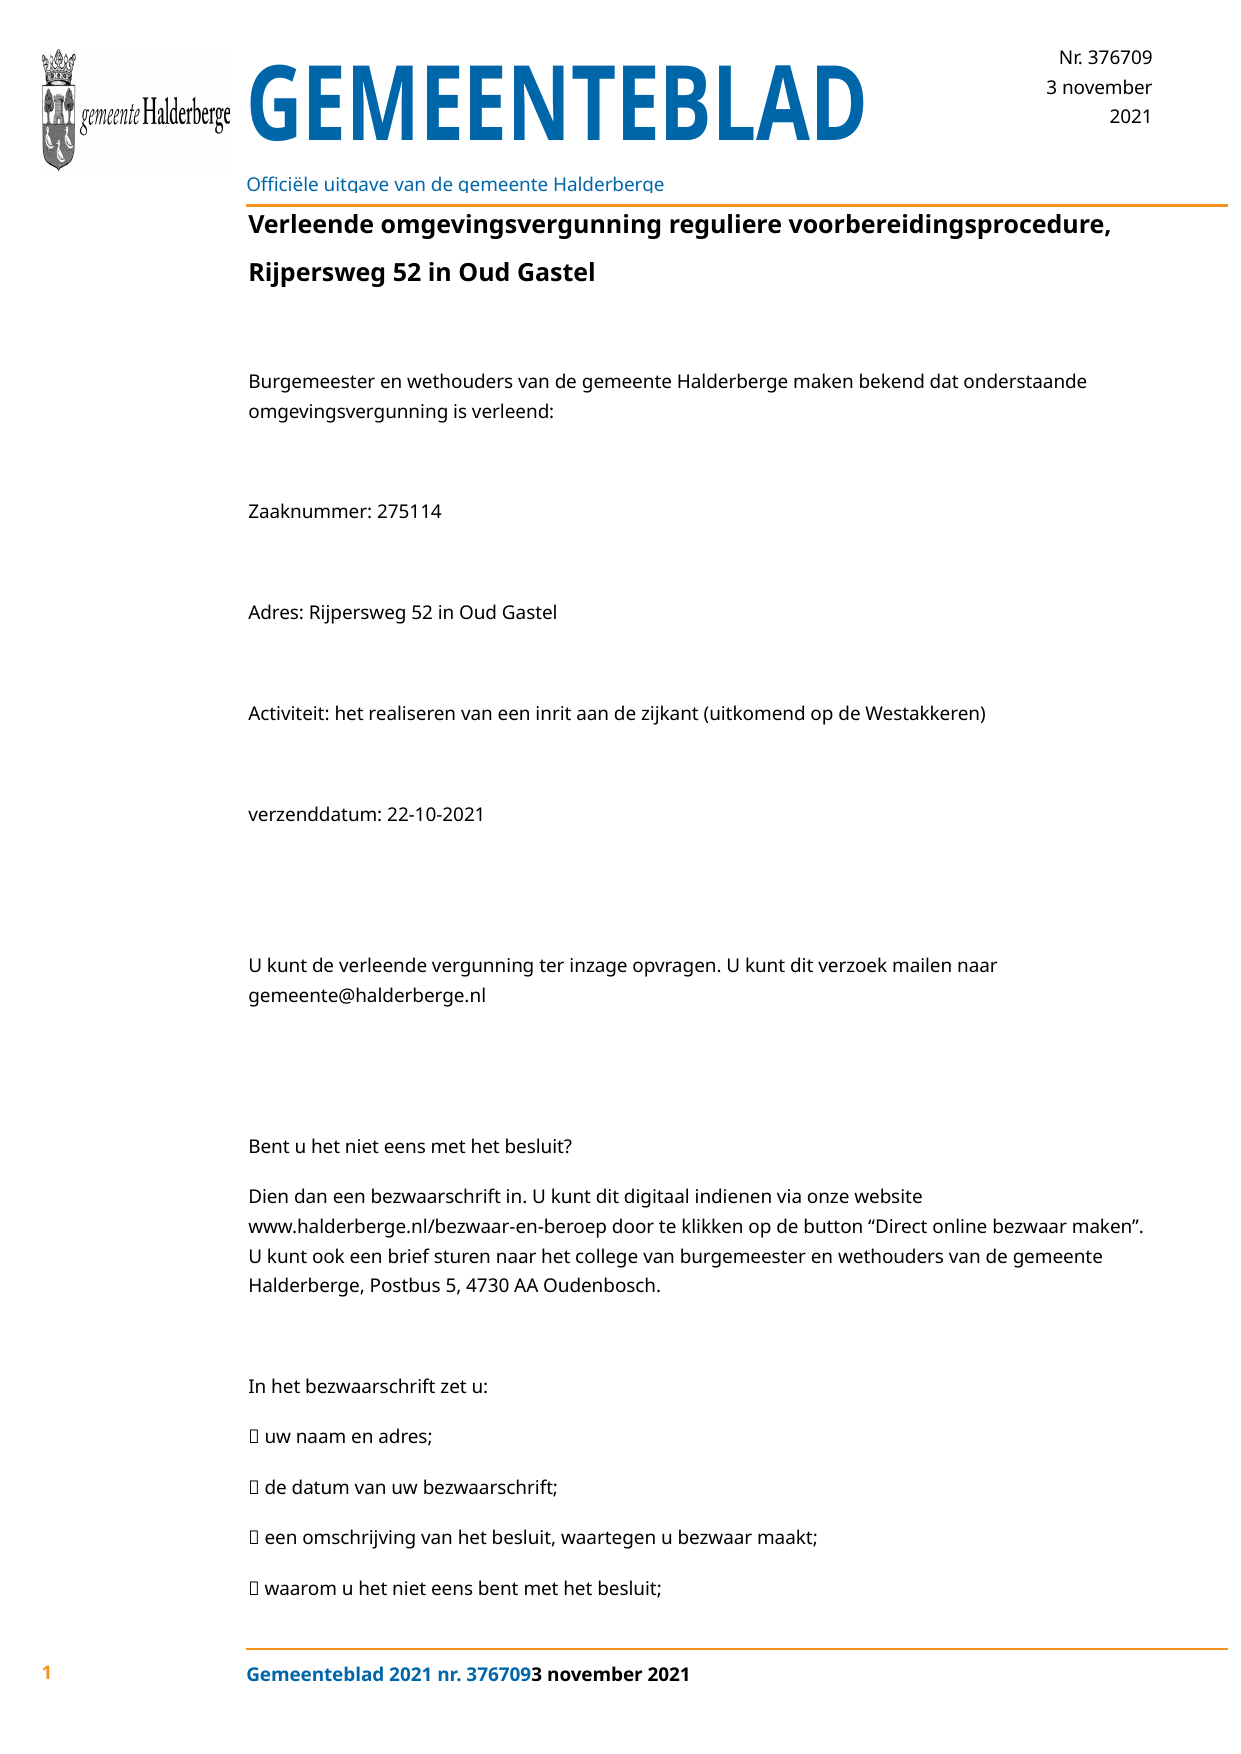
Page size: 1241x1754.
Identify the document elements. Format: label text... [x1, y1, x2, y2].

text verzenddatum: 22-10-2021 [248, 801, 1152, 827]
text Zaaknummer: 275114 [248, 499, 1152, 524]
text Adres: Rijpersweg 52 in Oud Gastel [248, 599, 1152, 625]
text  waarom u het niet eens bent met het besluit; [248, 1575, 1152, 1601]
text  uw naam en adres; [248, 1424, 1152, 1449]
text  een omschrijving van het besluit, waartegen u bezwaar maakt; [248, 1524, 1152, 1550]
picture [41, 47, 231, 172]
text Verleende omgevingsvergunning reguliere voorbereidingsprocedure, Rijpersweg 52 in Oud Gastel [248, 207, 1152, 288]
text In het bezwaarschrift zet u: [248, 1373, 1152, 1399]
text Burgemeester en wethouders van de gemeente Halderberge maken bekend dat onderstaande omgevingsvergunning is verleend: [248, 368, 1152, 424]
text Activiteit: het realiseren van een inrit aan de zijkant (uitkomend op de Westakkeren) [248, 700, 1152, 726]
text  de datum van uw bezwaarschrift; [248, 1474, 1152, 1500]
text Bent u het niet eens met het besluit? [248, 1133, 1152, 1159]
text Dien dan een bezwaarschrift in. U kunt dit digitaal indienen via onze website www.halderberge.nl/bezwaar-en-beroep door te klikken op de button “Direct online bezwaar maken”. U kunt ook een brief sturen naar het college van burgemeester en wethouders van de gemeente Halderberge, Postbus 5, 4730 AA Oudenbosch. [248, 1184, 1152, 1298]
text U kunt de verleende vergunning ter inzage opvragen. U kunt dit verzoek mailen naar gemeente@halderberge.nl [248, 952, 1152, 1008]
